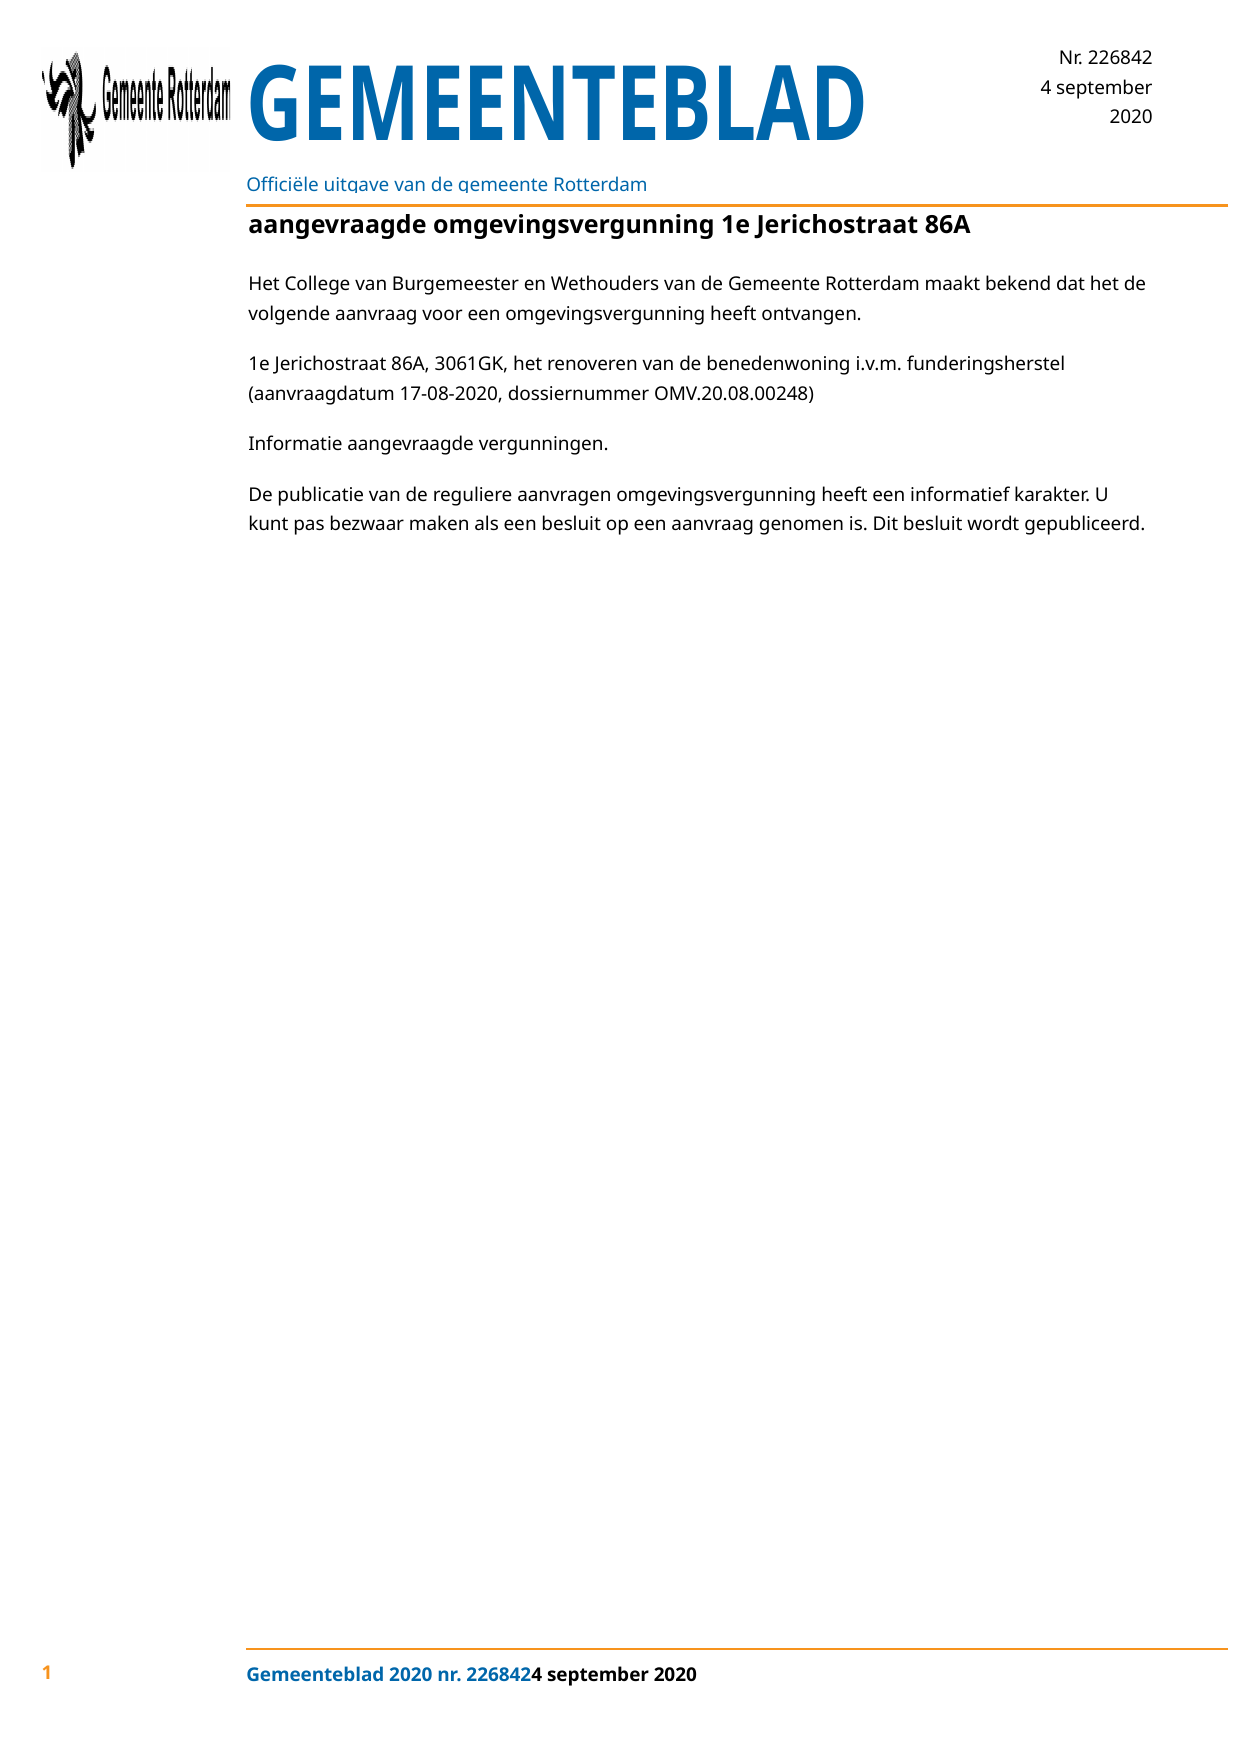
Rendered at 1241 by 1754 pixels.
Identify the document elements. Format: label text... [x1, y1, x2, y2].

text 1e Jerichostraat 86A, 3061GK, het renoveren van de benedenwoning i.v.m. funderingsherstel (aanvraagdatum 17-08-2020, dossiernummer OMV.20.08.00248) [248, 350, 1152, 406]
text Het College van Burgemeester en Wethouders van de Gemeente Rotterdam maakt bekend dat het de volgende aanvraag voor een omgevingsvergunning heeft ontvangen. [248, 270, 1152, 326]
picture [41, 47, 231, 172]
text Informatie aangevraagde vergunningen. [248, 430, 1152, 456]
text aangevraagde omgevingsvergunning 1e Jerichostraat 86A [248, 207, 1152, 241]
text De publicatie van de reguliere aanvragen omgevingsvergunning heeft een informatief karakter. U kunt pas bezwaar maken als een besluit op een aanvraag genomen is. Dit besluit wordt gepubliceerd. [248, 481, 1152, 536]
